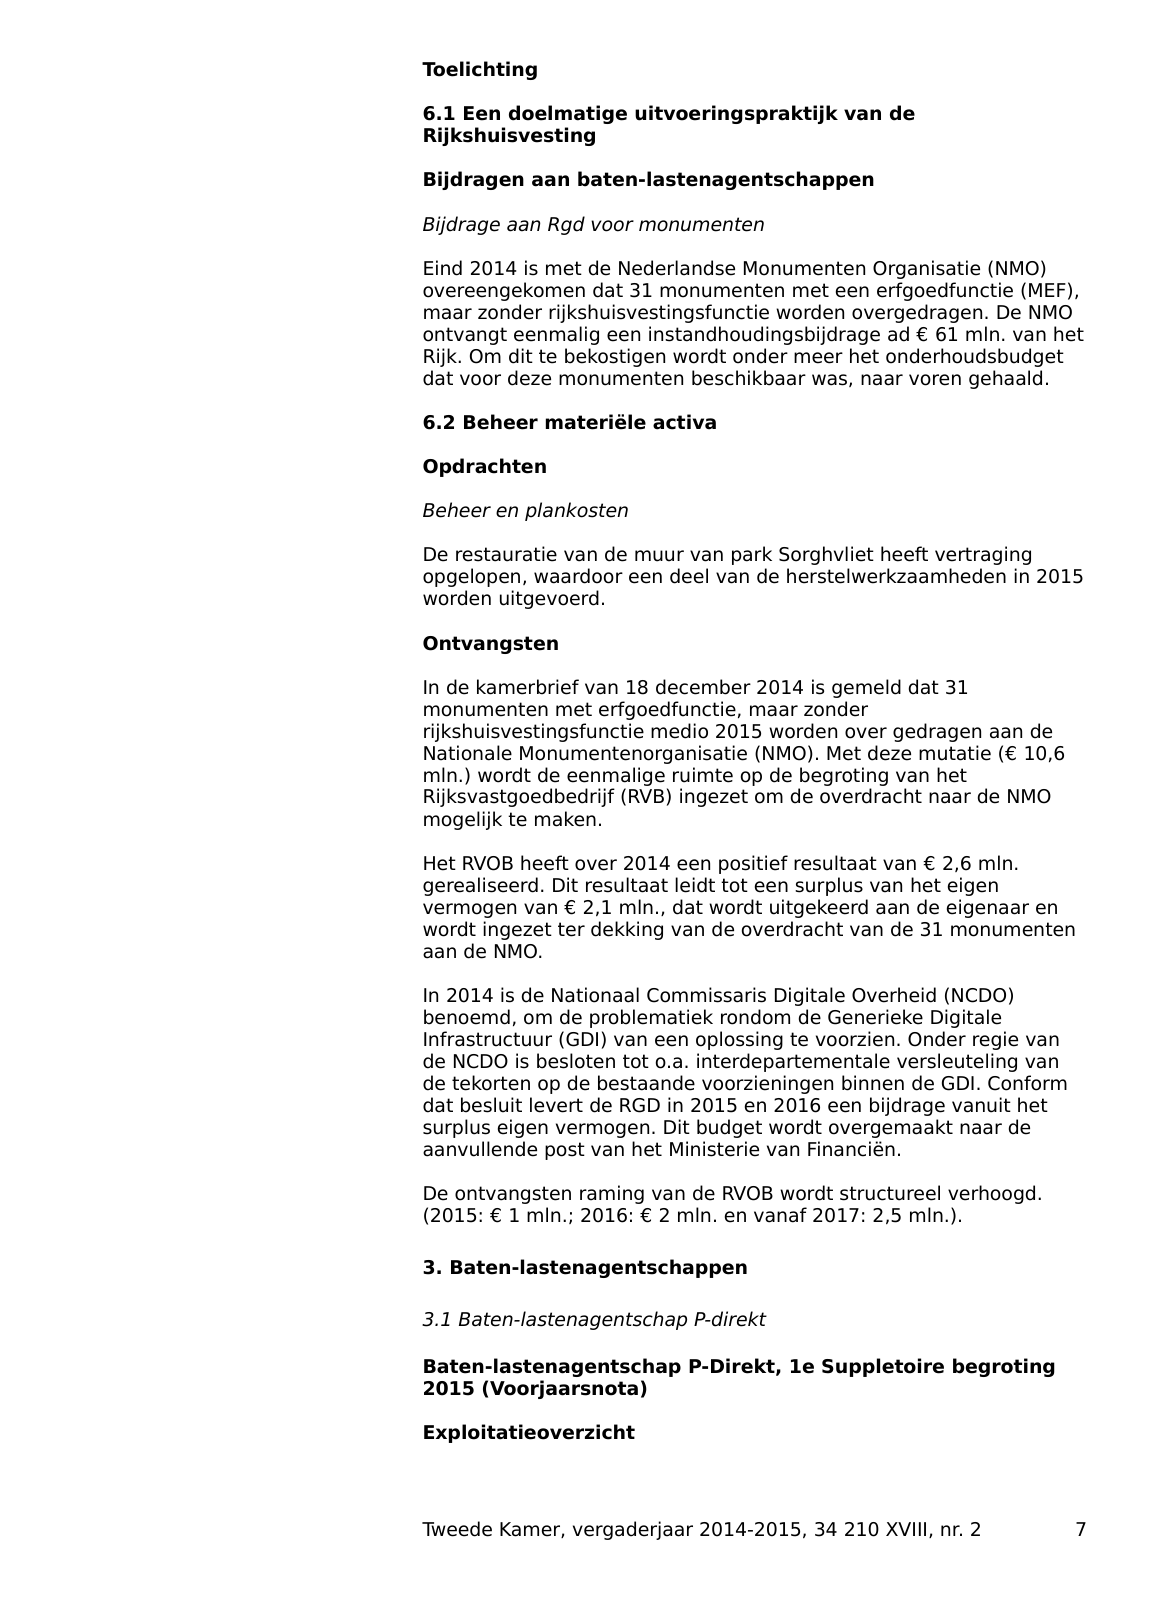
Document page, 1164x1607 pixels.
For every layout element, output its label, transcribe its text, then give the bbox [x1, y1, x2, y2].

text Eind 2014 is met de Nederlandse Monumenten Organisatie (NMO) overeengekomen dat 31 monumenten met een erfgoedfunctie (MEF), maar zonder rijkshuisvestingsfunctie worden overgedragen. De NMO ontvangt eenmalig een instandhoudingsbijdrage ad € 61 mln. van het Rijk. Om dit te bekostigen wordt onder meer het onderhoudsbudget dat voor deze monumenten beschikbaar was, naar voren gehaald. [422, 258, 1087, 389]
subtitle Opdrachten [422, 456, 1087, 478]
subtitle Bijdragen aan baten-lastenagentschappen [422, 169, 1087, 191]
text Exploitatieoverzicht [422, 1422, 1087, 1444]
text De ontvangsten raming van de RVOB wordt structureel verhoogd. (2015: € 1 mln.; 2016: € 2 mln. en vanaf 2017: 2,5 mln.). [422, 1183, 1087, 1227]
subtitle 3.1 Baten-lastenagentschap P-direkt [422, 1309, 1087, 1331]
text In de kamerbrief van 18 december 2014 is gemeld dat 31 monumenten met erfgoedfunctie, maar zonder rijkshuisvestingsfunctie medio 2015 worden over gedragen aan de Nationale Monumentenorganisatie (NMO). Met deze mutatie (€ 10,6 mln.) wordt de eenmalige ruimte op de begroting van het Rijksvastgoedbedrijf (RVB) ingezet om de overdracht naar de NMO mogelijk te maken. [422, 677, 1087, 830]
subtitle Toelichting [422, 59, 1087, 81]
subtitle Ontvangsten [422, 632, 1087, 654]
subtitle Baten-lastenagentschap P-Direkt, 1e Suppletoire begroting 2015 (Voorjaarsnota) [422, 1356, 1087, 1399]
text In 2014 is de Nationaal Commissaris Digitale Overheid (NCDO) benoemd, om de problematiek rondom de Generieke Digitale Infrastructuur (GDI) van een oplossing te voorzien. Onder regie van de NCDO is besloten tot o.a. interdepartementale versleuteling van de tekorten op de bestaande voorzieningen binnen de GDI. Conform dat besluit levert de RGD in 2015 en 2016 een bijdrage vanuit het surplus eigen vermogen. Dit budget wordt overgemaakt naar de aanvullende post van het Ministerie van Financiën. [422, 985, 1087, 1161]
subtitle 6.1 Een doelmatige uitvoeringspraktijk van de Rijkshuisvesting [422, 103, 1087, 147]
text De restauratie van de muur van park Sorghvliet heeft vertraging opgelopen, waardoor een deel van de herstelwerkzaamheden in 2015 worden uitgevoerd. [422, 544, 1087, 610]
subtitle Bijdrage aan Rgd voor monumenten [422, 213, 1087, 236]
text Het RVOB heeft over 2014 een positief resultaat van € 2,6 mln. gerealiseerd. Dit resultaat leidt tot een surplus van het eigen vermogen van € 2,1 mln., dat wordt uitgekeerd aan de eigenaar en wordt ingezet ter dekking van de overdracht van de 31 monumenten aan de NMO. [422, 853, 1087, 962]
subtitle 3. Baten-lastenagentschappen [422, 1257, 1087, 1279]
subtitle Beheer en plankosten [422, 500, 1087, 522]
subtitle 6.2 Beheer materiële activa [422, 412, 1087, 434]
